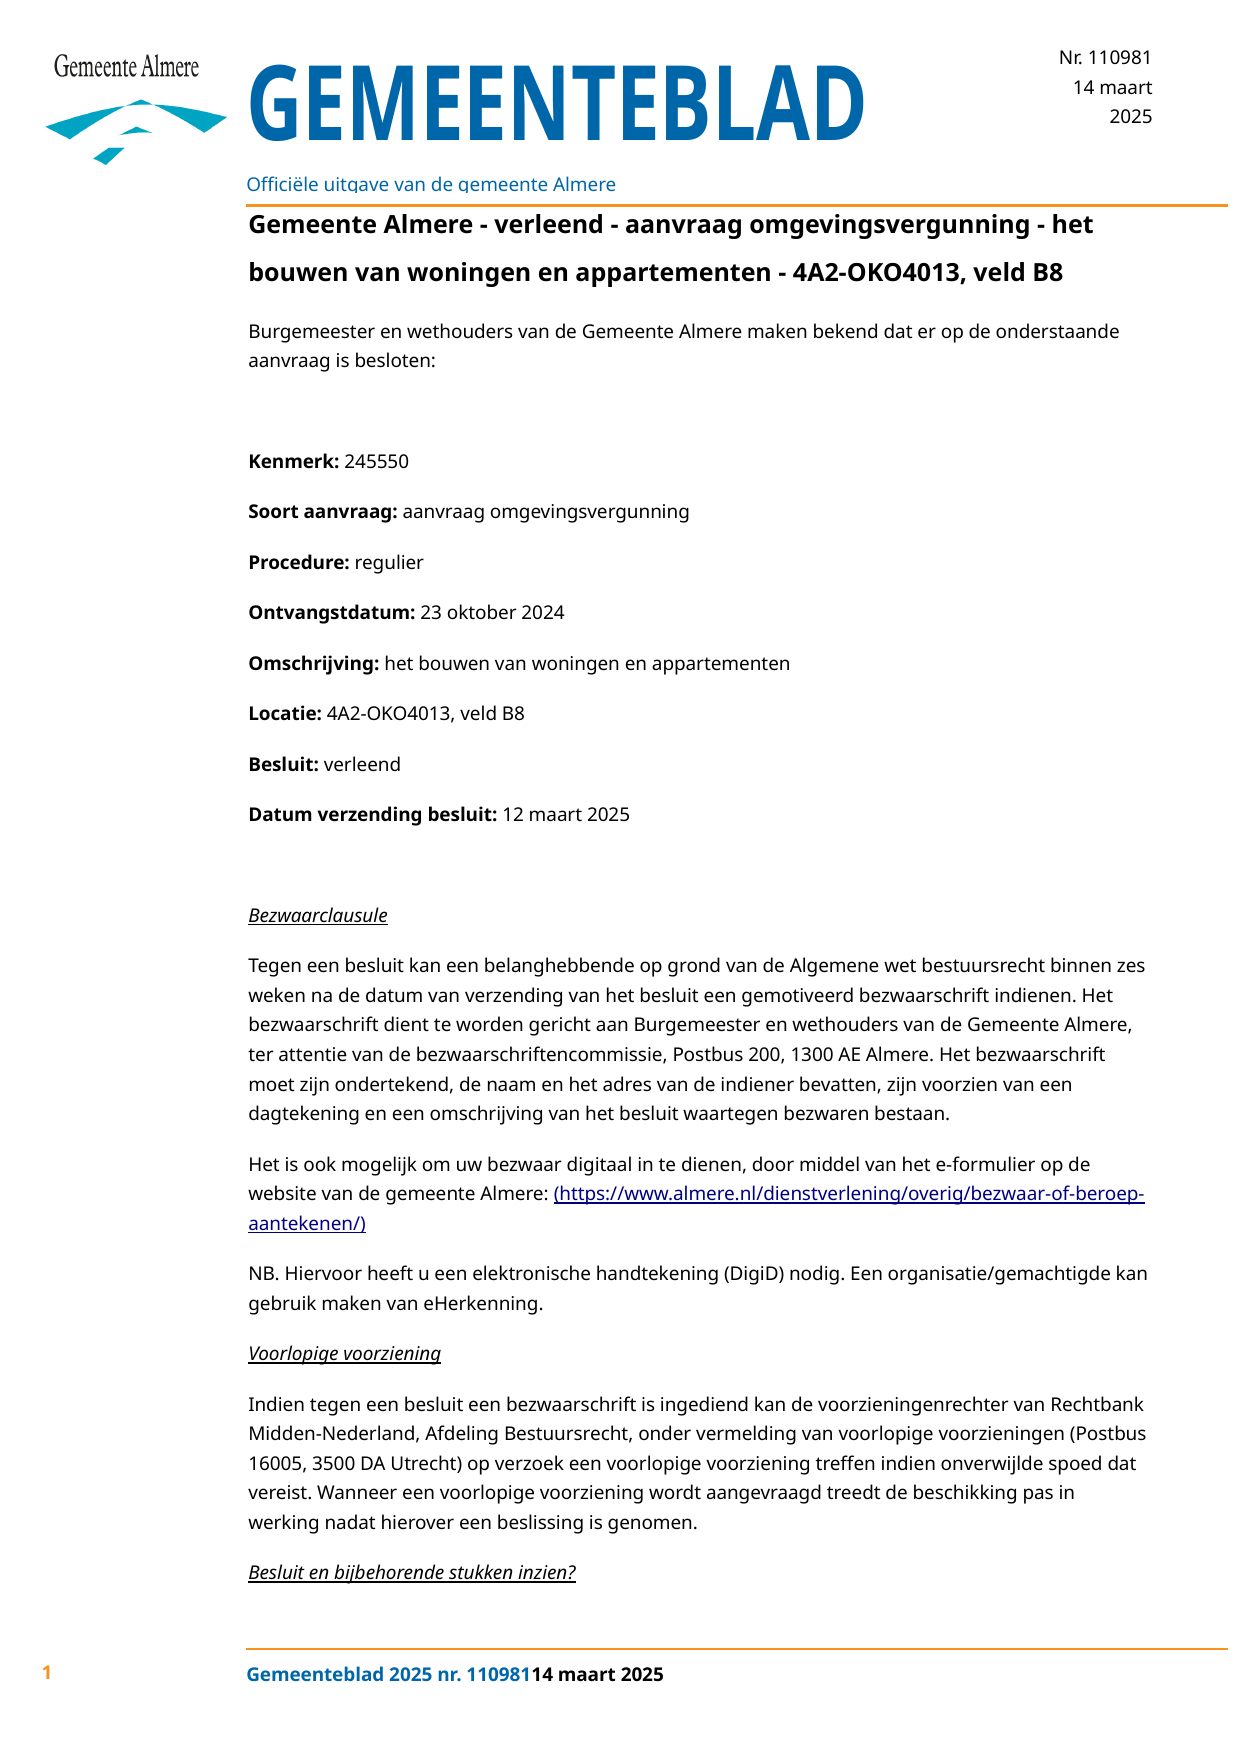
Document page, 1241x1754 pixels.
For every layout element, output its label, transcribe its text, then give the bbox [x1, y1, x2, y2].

text Datum verzending besluit: 12 maart 2025 [248, 801, 1152, 827]
text Indien tegen een besluit een bezwaarschrift is ingediend kan de voorzieningenrechter van Rechtbank Midden-Nederland, Afdeling Bestuursrecht, onder vermelding van voorlopige voorzieningen (Postbus 16005, 3500 DA Utrecht) op verzoek een voorlopige voorziening treffen indien onverwijlde spoed dat vereist. Wanneer een voorlopige voorziening wordt aangevraagd treedt de beschikking pas in werking nadat hierover een beslissing is genomen. [248, 1391, 1152, 1535]
text Kenmerk: 245550 [248, 448, 1152, 474]
text Het is ook mogelijk om uw bezwaar digitaal in te dienen, door middel van het e-formulier op de website van de gemeente Almere: (https://www.almere.nl/dienstverlening/overig/bezwaar-of-beroep-aantekenen/) [248, 1151, 1152, 1236]
text Burgemeester en wethouders van de Gemeente Almere maken bekend dat er op de onderstaande aanvraag is besloten: [248, 318, 1152, 373]
text NB. Hiervoor heeft u een elektronische handtekening (DigiD) nodig. Een organisatie/gemachtigde kan gebruik maken van eHerkenning. [248, 1260, 1152, 1316]
text Besluit: verleend [248, 751, 1152, 777]
text Besluit en bijbehorende stukken inzien? [248, 1559, 1152, 1585]
text Bezwaarclausule [248, 902, 1152, 928]
text Ontvangstdatum: 23 oktober 2024 [248, 599, 1152, 625]
text Gemeente Almere - verleend - aanvraag omgevingsvergunning - het bouwen van woningen en appartementen - 4A2-OKO4013, veld B8 [248, 207, 1152, 288]
text Omschrijving: het bouwen van woningen en appartementen [248, 650, 1152, 676]
picture [41, 47, 231, 172]
text Locatie: 4A2-OKO4013, veld B8 [248, 700, 1152, 726]
text Voorlopige voorziening [248, 1340, 1152, 1366]
text Soort aanvraag: aanvraag omgevingsvergunning [248, 499, 1152, 524]
text Tegen een besluit kan een belanghebbende op grond van de Algemene wet bestuursrecht binnen zes weken na de datum van verzending van het besluit een gemotiveerd bezwaarschrift indienen. Het bezwaarschrift dient te worden gericht aan Burgemeester en wethouders van de Gemeente Almere, ter attentie van de bezwaarschriftencommissie, Postbus 200, 1300 AE Almere. Het bezwaarschrift moet zijn ondertekend, de naam en het adres van de indiener bevatten, zijn voorzien van een dagtekening en een omschrijving van het besluit waartegen bezwaren bestaan. [248, 952, 1152, 1126]
text Procedure: regulier [248, 549, 1152, 575]
